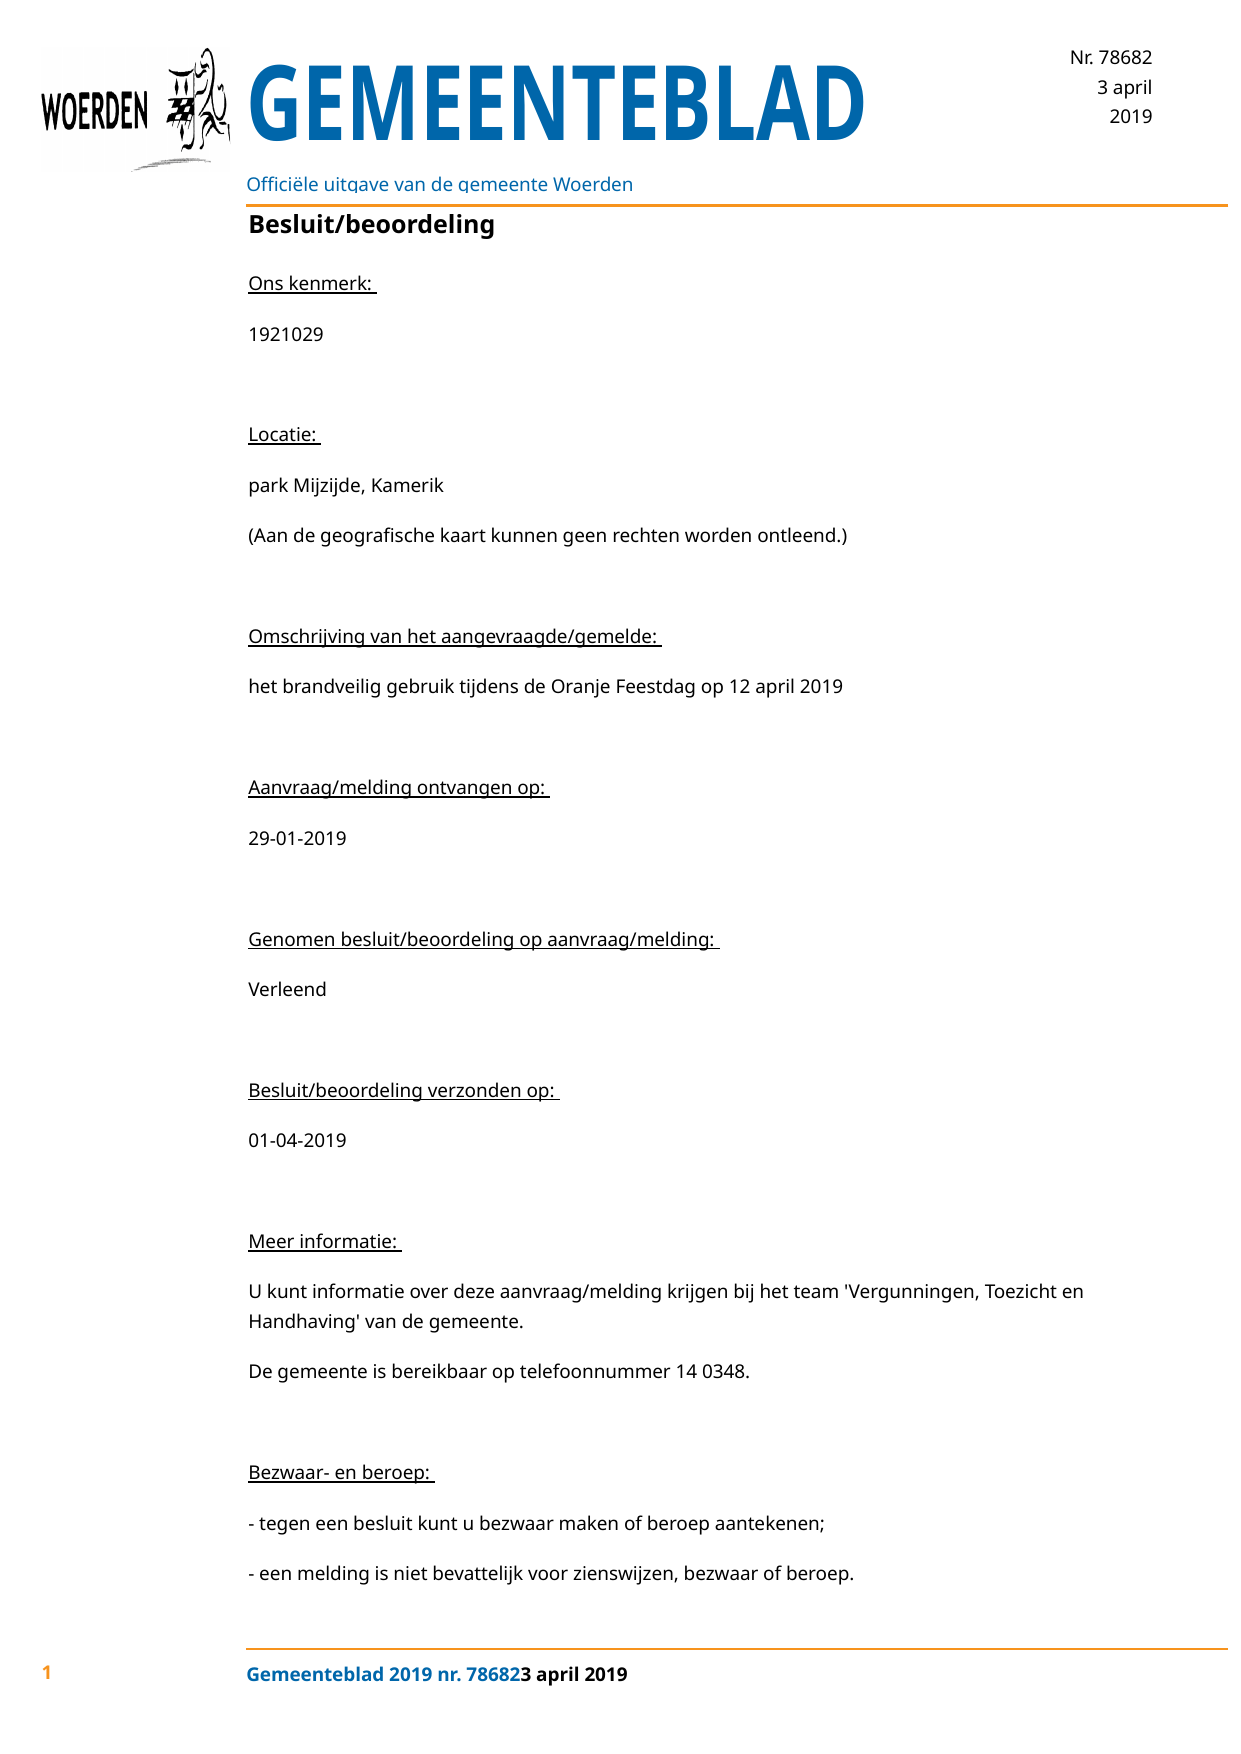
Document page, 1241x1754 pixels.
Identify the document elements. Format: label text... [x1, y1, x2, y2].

text park Mijzijde, Kamerik [248, 472, 1152, 498]
text Ons kenmerk: [248, 270, 1152, 296]
text Genomen besluit/beoordeling op aanvraag/melding: [248, 926, 1152, 951]
text De gemeente is bereikbaar op telefoonnummer 14 0348. [248, 1359, 1152, 1384]
text 29-01-2019 [248, 825, 1152, 851]
text (Aan de geografische kaart kunnen geen rechten worden ontleend.) [248, 522, 1152, 548]
text U kunt informatie over deze aanvraag/melding krijgen bij het team 'Vergunningen, Toezicht en Handhaving' van de gemeente. [248, 1279, 1152, 1334]
text - tegen een besluit kunt u bezwaar maken of beroep aantekenen; [248, 1510, 1152, 1536]
text Verleend [248, 976, 1152, 1002]
text Meer informatie: [248, 1228, 1152, 1254]
text Aanvraag/melding ontvangen op: [248, 774, 1152, 800]
picture [41, 47, 231, 172]
text 01-04-2019 [248, 1127, 1152, 1153]
text Locatie: [248, 422, 1152, 447]
text Besluit/beoordeling verzonden op: [248, 1077, 1152, 1103]
text Besluit/beoordeling [248, 207, 1152, 241]
text - een melding is niet bevattelijk voor zienswijzen, bezwaar of beroep. [248, 1560, 1152, 1586]
text het brandveilig gebruik tijdens de Oranje Feestdag op 12 april 2019 [248, 674, 1152, 699]
text Omschrijving van het aangevraagde/gemelde: [248, 623, 1152, 649]
text 1921029 [248, 321, 1152, 346]
text Bezwaar- en beroep: [248, 1459, 1152, 1485]
